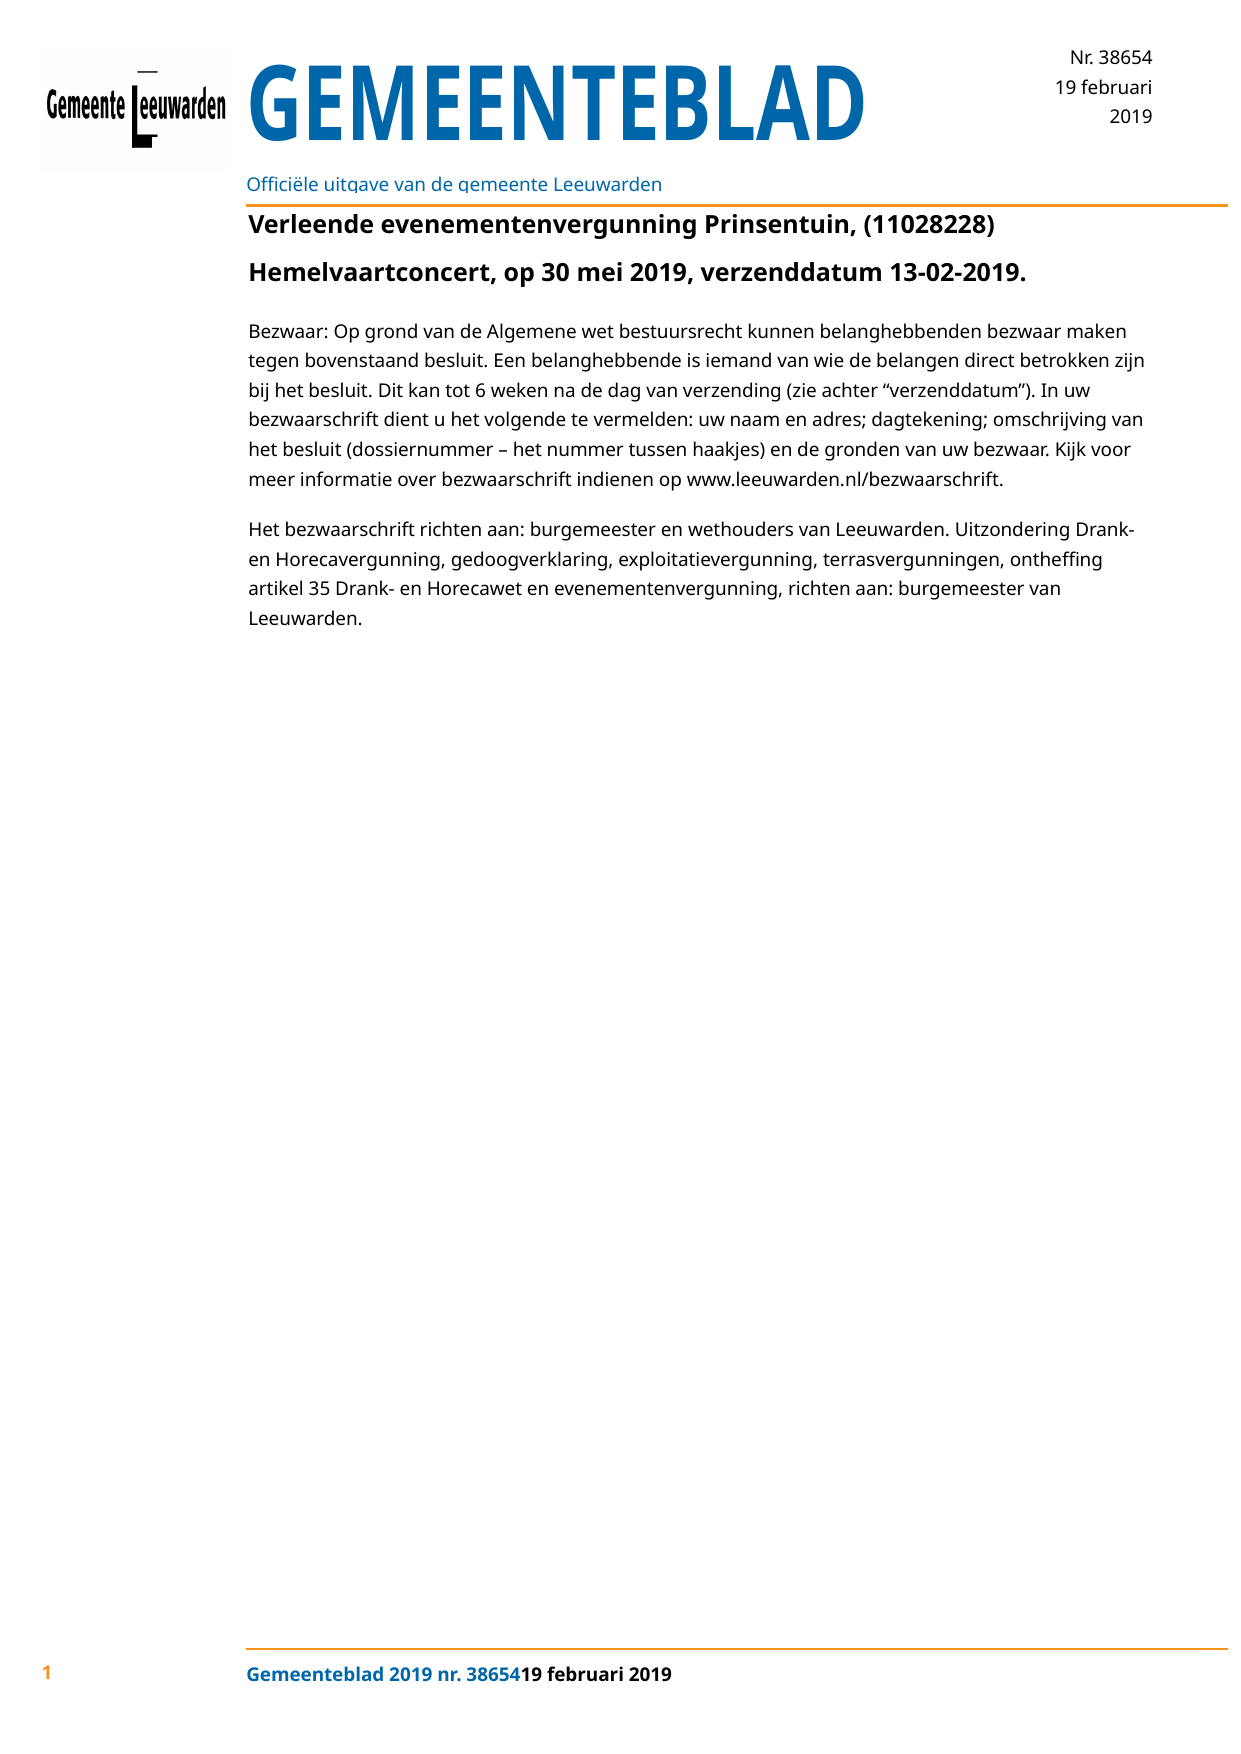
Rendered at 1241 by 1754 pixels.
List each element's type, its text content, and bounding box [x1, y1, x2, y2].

text Verleende evenementenvergunning Prinsentuin, (11028228) Hemelvaartconcert, op 30 mei 2019, verzenddatum 13-02-2019. [248, 207, 1152, 288]
text Bezwaar: Op grond van de Algemene wet bestuursrecht kunnen belanghebbenden bezwaar maken tegen bovenstaand besluit. Een belanghebbende is iemand van wie de belangen direct betrokken zijn bij het besluit. Dit kan tot 6 weken na de dag van verzending (zie achter “verzenddatum”). In uw bezwaarschrift dient u het volgende te vermelden: uw naam en adres; dagtekening; omschrijving van het besluit (dossiernummer – het nummer tussen haakjes) en de gronden van uw bezwaar. Kijk voor meer informatie over bezwaarschrift indienen op www.leeuwarden.nl/bezwaarschrift. [248, 318, 1152, 492]
picture [41, 47, 231, 172]
text Het bezwaarschrift richten aan: burgemeester en wethouders van Leeuwarden. Uitzondering Drank- en Horecavergunning, gedoogverklaring, exploitatievergunning, terrasvergunningen, ontheffing artikel 35 Drank- en Horecawet en evenementenvergunning, richten aan: burgemeester van Leeuwarden. [248, 516, 1152, 631]
